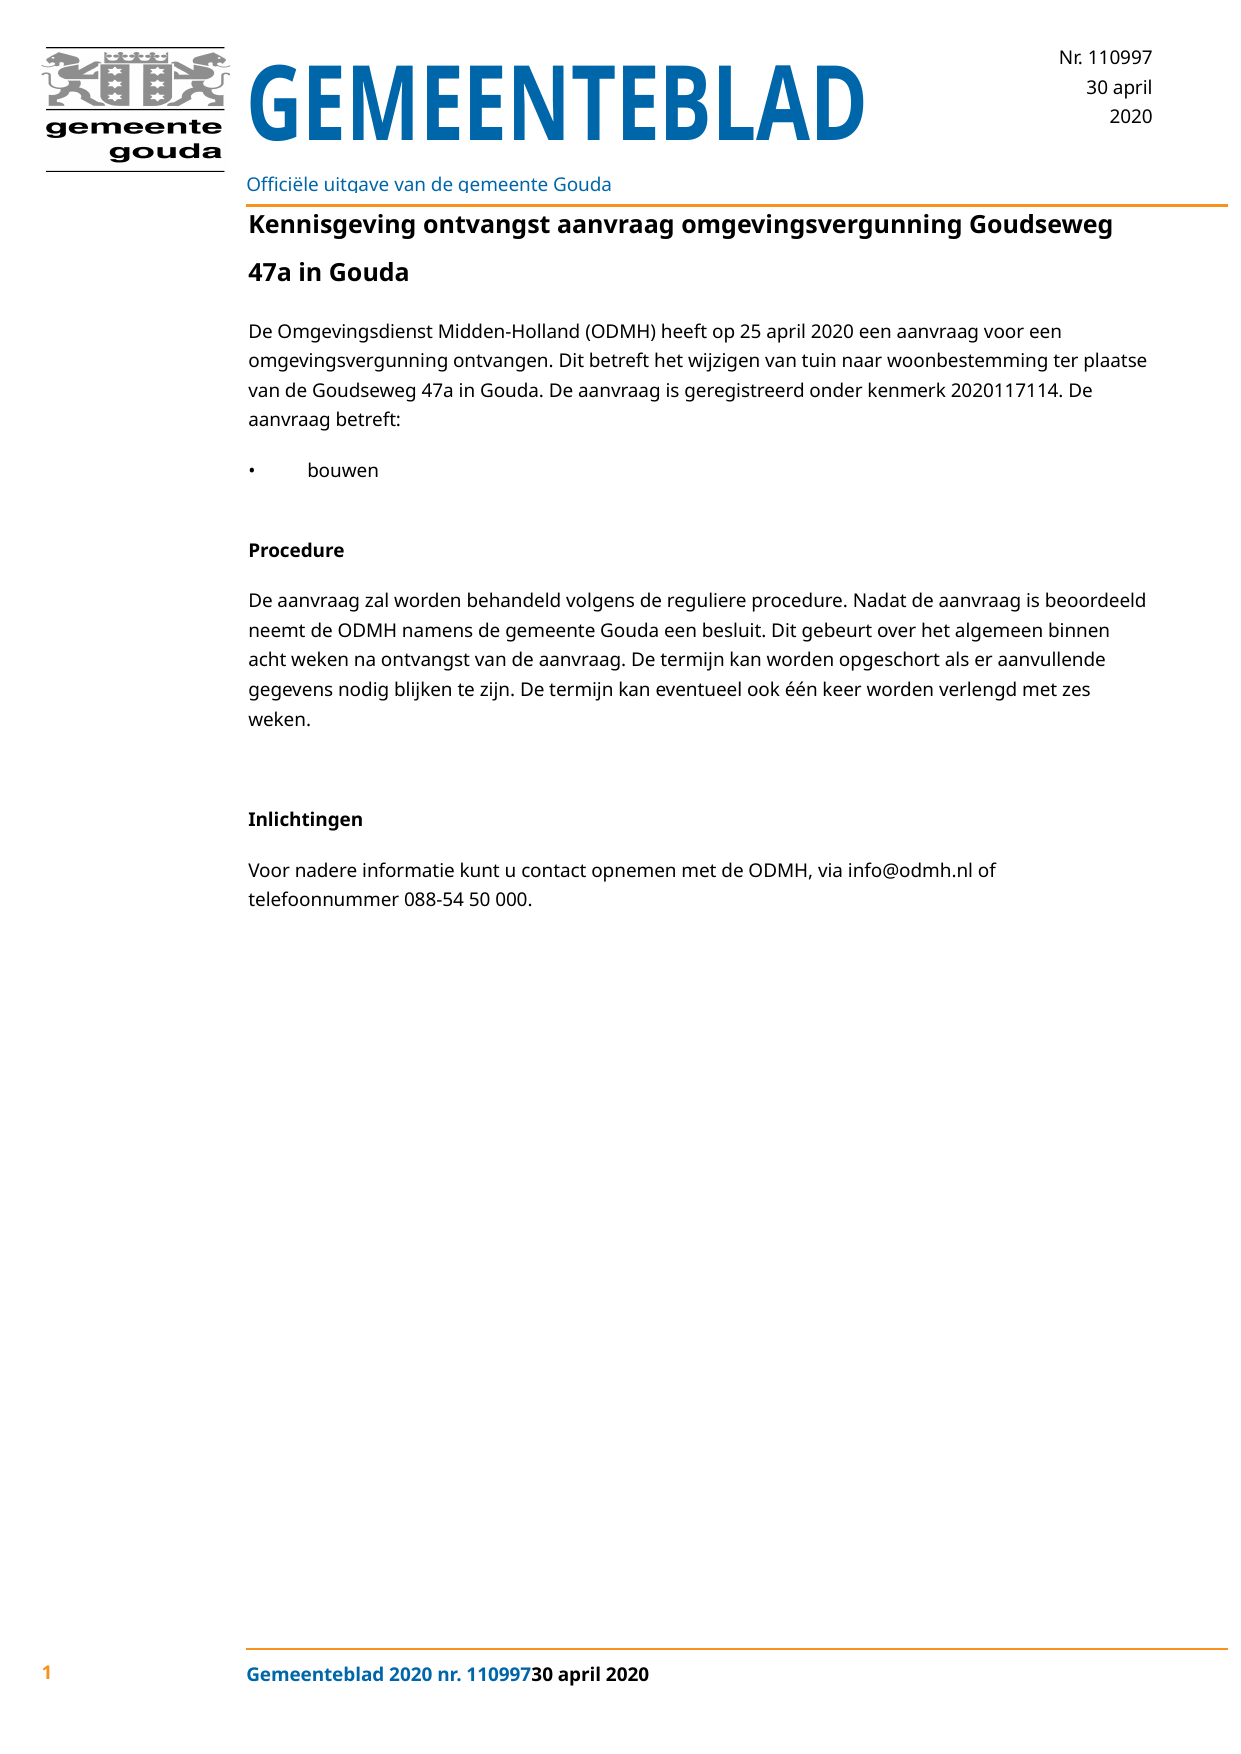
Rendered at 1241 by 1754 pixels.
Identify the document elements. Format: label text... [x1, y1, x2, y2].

text Kennisgeving ontvangst aanvraag omgevingsvergunning Goudseweg 47a in Gouda [248, 207, 1152, 288]
text Voor nadere informatie kunt u contact opnemen met de ODMH, via info@odmh.nl of telefoonnummer 088-54 50 000. [248, 857, 1152, 912]
list bouwen [248, 457, 1152, 483]
text De aanvraag zal worden behandeld volgens de reguliere procedure. Nadat de aanvraag is beoordeeld neemt de ODMH namens de gemeente Gouda een besluit. Dit gebeurt over het algemeen binnen acht weken na ontvangst van de aanvraag. De termijn kan worden opgeschort als er aanvullende gegevens nodig blijken te zijn. De termijn kan eventueel ook één keer worden verlengd met zes weken. [248, 587, 1152, 732]
text Procedure [248, 537, 1152, 563]
text De Omgevingsdienst Midden-Holland (ODMH) heeft op 25 april 2020 een aanvraag voor een omgevingsvergunning ontvangen. Dit betreft het wijzigen van tuin naar woonbestemming ter plaatse van de Goudseweg 47a in Gouda. De aanvraag is geregistreerd onder kenmerk 2020117114. De aanvraag betreft: [248, 318, 1152, 432]
picture [41, 47, 231, 172]
text Inlichtingen [248, 807, 1152, 832]
